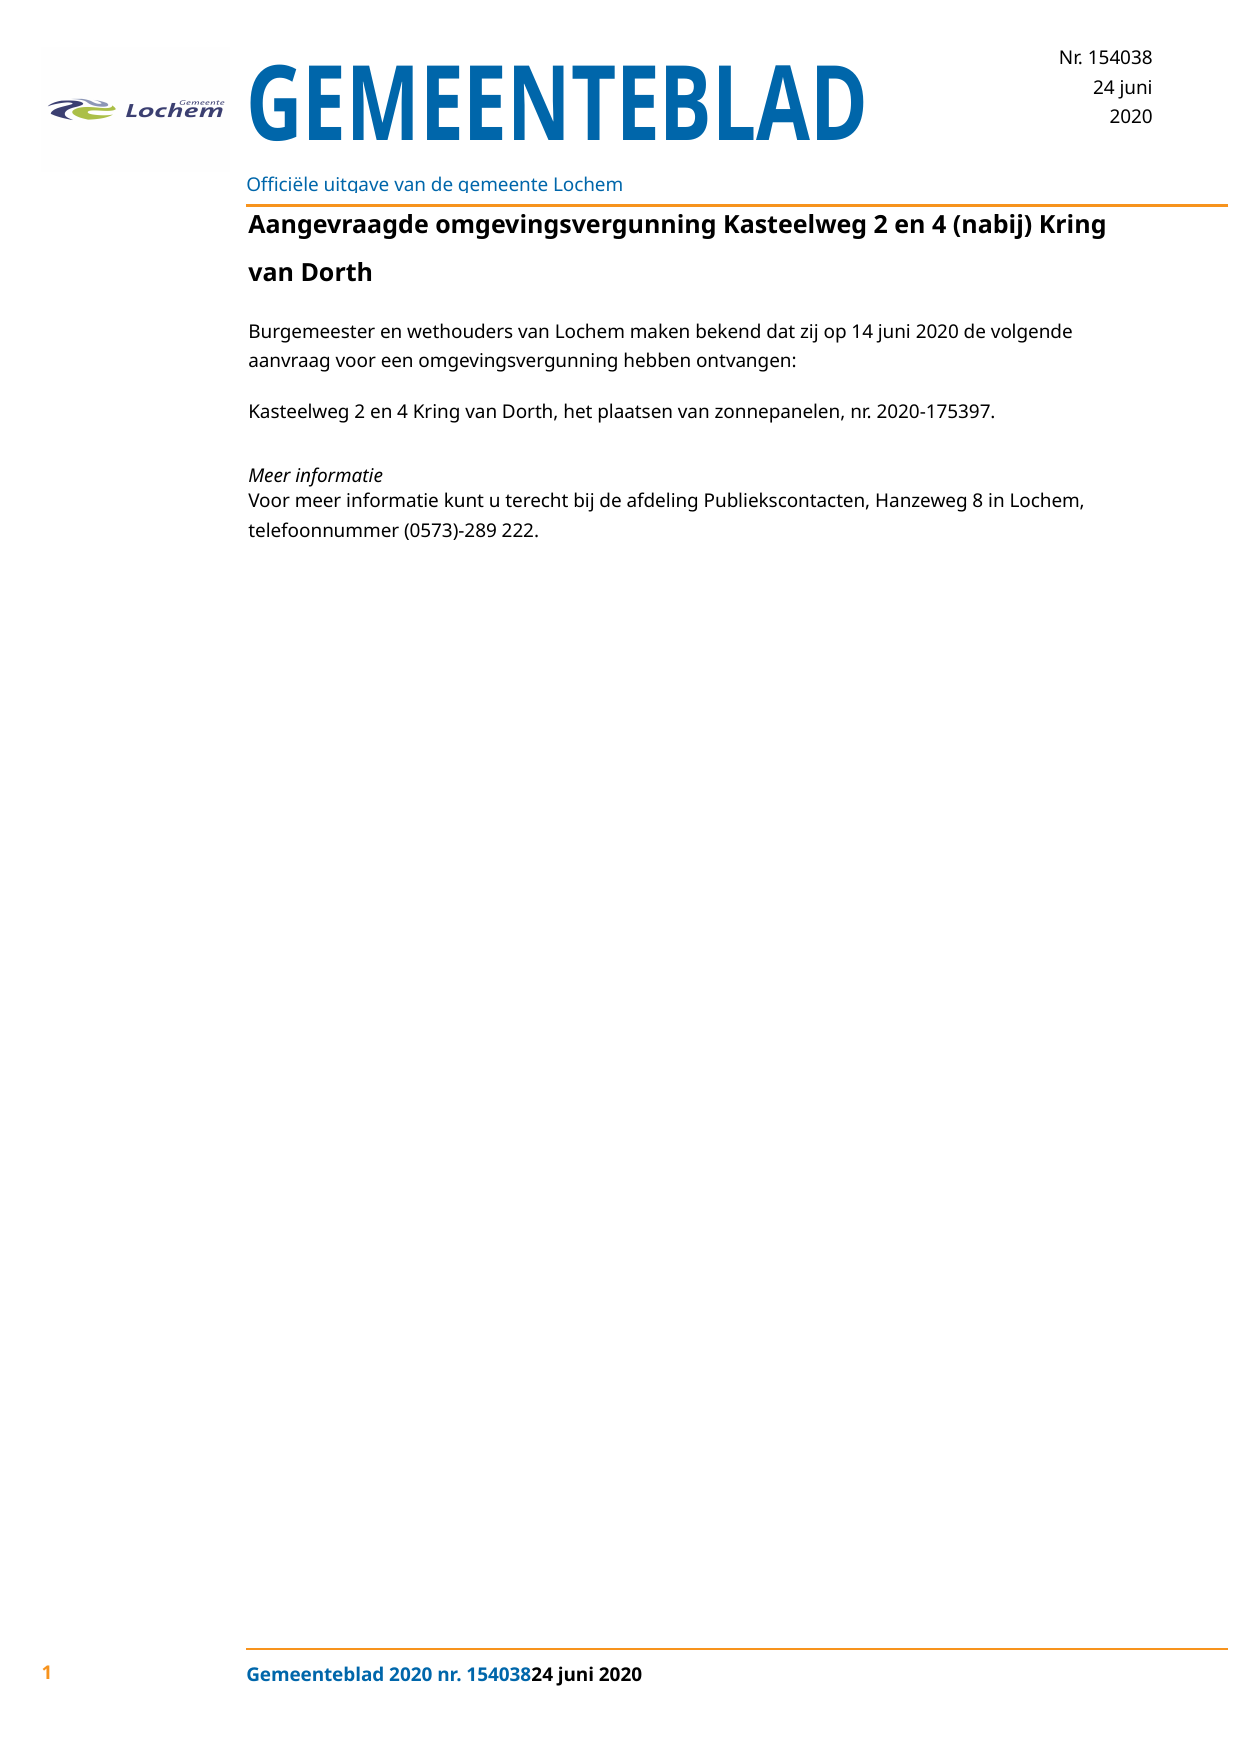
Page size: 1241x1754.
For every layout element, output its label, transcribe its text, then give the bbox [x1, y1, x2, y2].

picture [41, 47, 231, 172]
text Burgemeester en wethouders van Lochem maken bekend dat zij op 14 juni 2020 de volgende aanvraag voor een omgevingsvergunning hebben ontvangen: [248, 318, 1152, 373]
text Kasteelweg 2 en 4 Kring van Dorth, het plaatsen van zonnepanelen, nr. 2020-175397. [248, 398, 1152, 424]
text Voor meer informatie kunt u terecht bij de afdeling Publiekscontacten, Hanzeweg 8 in Lochem, telefoonnummer (0573)-289 222. [248, 488, 1152, 543]
text Meer informatie [248, 462, 1152, 488]
text Aangevraagde omgevingsvergunning Kasteelweg 2 en 4 (nabij) Kring van Dorth [248, 207, 1152, 288]
